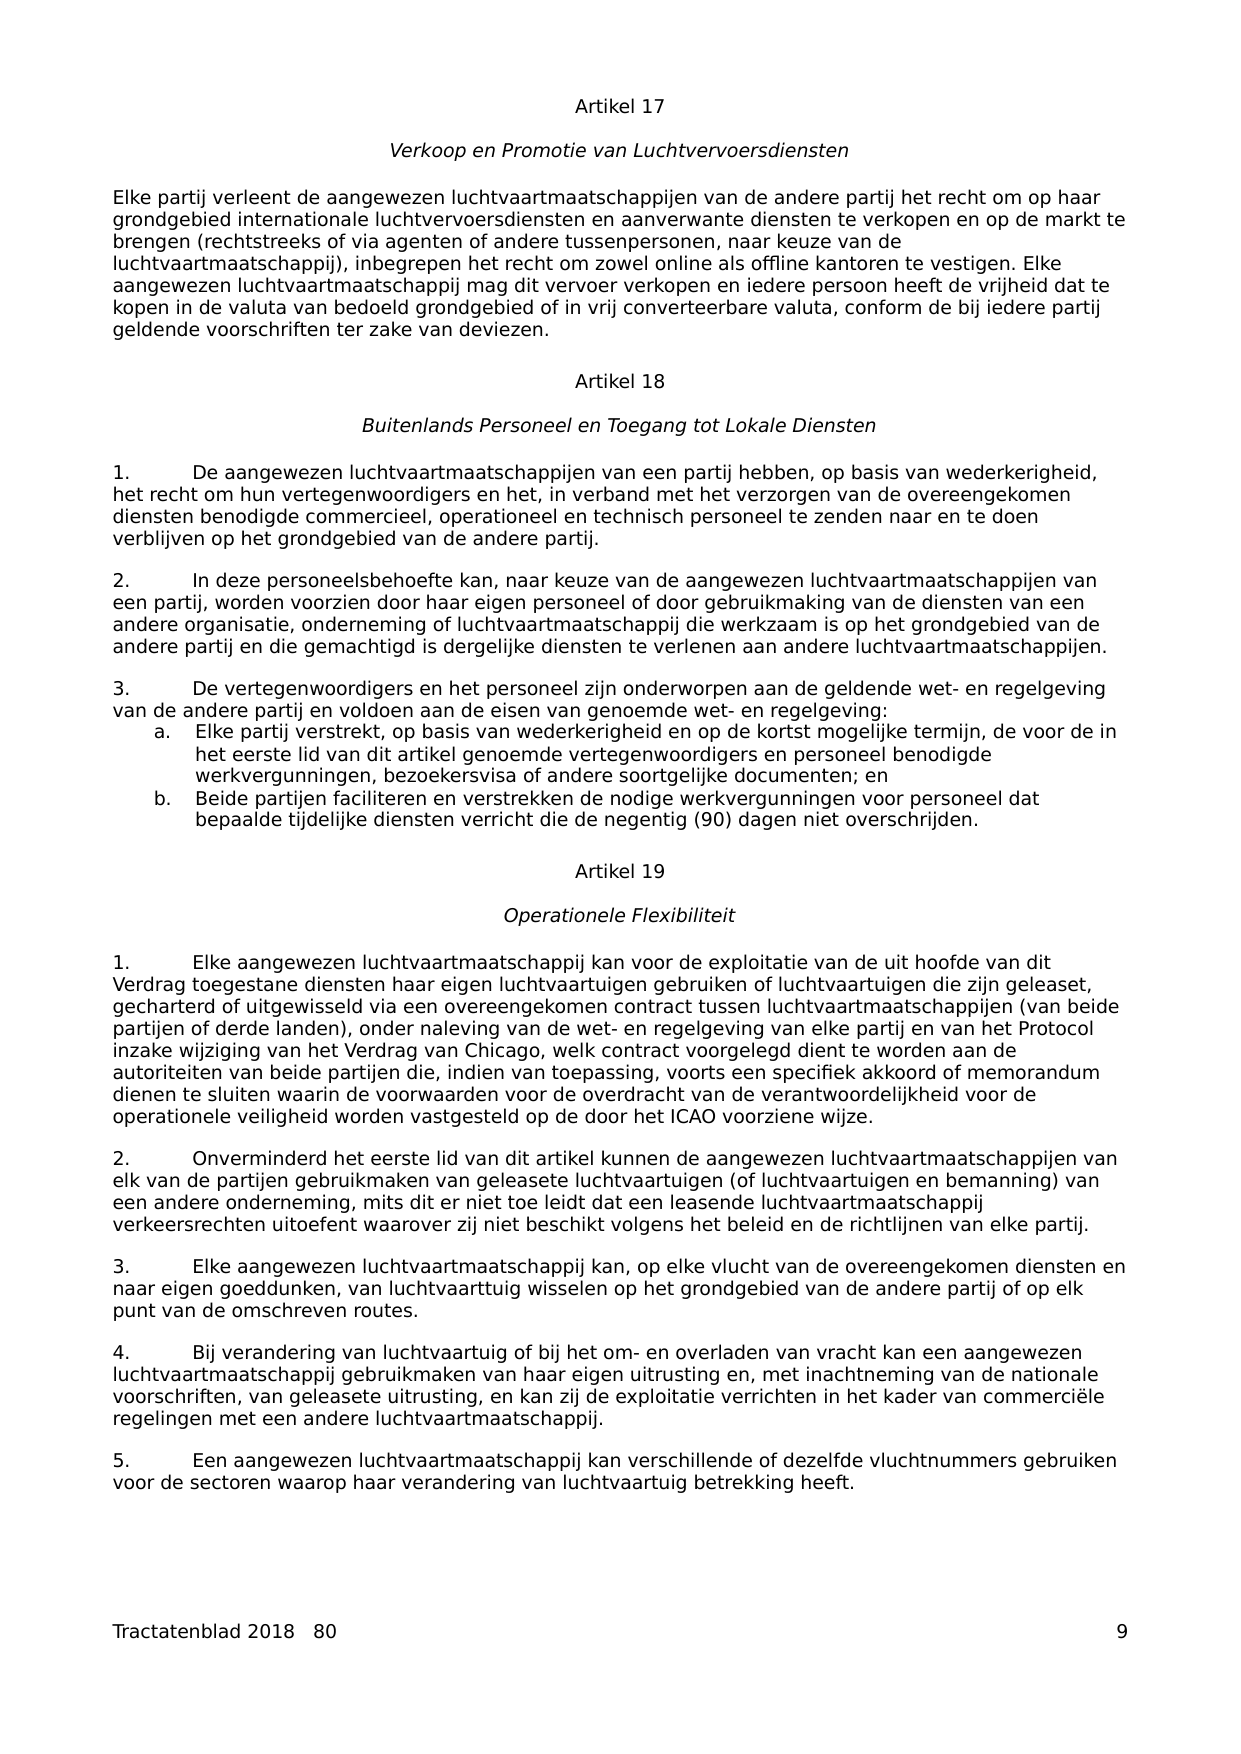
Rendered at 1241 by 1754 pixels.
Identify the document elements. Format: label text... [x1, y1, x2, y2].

text 2. Onverminderd het eerste lid van dit artikel kunnen de aangewezen luchtvaartmaatschappijen van elk van de partijen gebruikmaken van geleasete luchtvaartuigen (of luchtvaartuigen en bemanning) van een andere onderneming, mits dit er niet toe leidt dat een leasende luchtvaartmaatschappij verkeersrechten uitoefent waarover zij niet beschikt volgens het beleid en de richtlijnen van elke partij. [112, 1148, 1128, 1236]
text 2. In deze personeelsbehoefte kan, naar keuze van de aangewezen luchtvaartmaatschappijen van een partij, worden voorzien door haar eigen personeel of door gebruikmaking van de diensten van een andere organisatie, onderneming of luchtvaartmaatschappij die werkzaam is op het grondgebied van de andere partij en die gemachtigd is dergelijke diensten te verlenen aan andere luchtvaartmaatschappijen. [112, 569, 1128, 657]
text b. Beide partijen faciliteren en verstrekken de nodige werkvergunningen voor personeel dat bepaalde tijdelijke diensten verricht die de negentig (90) dagen niet overschrijden. [153, 787, 1128, 831]
text 1. De aangewezen luchtvaartmaatschappijen van een partij hebben, op basis van wederkerigheid, het recht om hun vertegenwoordigers en het, in verband met het verzorgen van de overeengekomen diensten benodigde commercieel, operationeel en technisch personeel te zenden naar en te doen verblijven op het grondgebied van de andere partij. [112, 462, 1128, 549]
text 3. Elke aangewezen luchtvaartmaatschappij kan, op elke vlucht van de overeengekomen diensten en naar eigen goeddunken, van luchtvaarttuig wisselen op het grondgebied van de andere partij of op elk punt van de omschreven routes. [112, 1256, 1128, 1322]
subtitle Artikel 19 Operationele Flexibiliteit [112, 861, 1128, 927]
text 4. Bij verandering van luchtvaartuig of bij het om- en overladen van vracht kan een aangewezen luchtvaartmaatschappij gebruikmaken van haar eigen uitrusting en, met inachtneming van de nationale voorschriften, van geleasete uitrusting, en kan zij de exploitatie verrichten in het kader van commerciële regelingen met een andere luchtvaartmaatschappij. [112, 1342, 1128, 1430]
subtitle Artikel 17 Verkoop en Promotie van Luchtvervoersdiensten [112, 96, 1128, 162]
subtitle Artikel 18 Buitenlands Personeel en Toegang tot Lokale Diensten [112, 371, 1128, 437]
text Elke partij verleent de aangewezen luchtvaartmaatschappijen van de andere partij het recht om op haar grondgebied internationale luchtvervoersdiensten en aanverwante diensten te verkopen en op de markt te brengen (rechtstreeks of via agenten of andere tussenpersonen, naar keuze van de luchtvaartmaatschappij), inbegrepen het recht om zowel online als offline kantoren te vestigen. Elke aangewezen luchtvaartmaatschappij mag dit vervoer verkopen en iedere persoon heeft de vrijheid dat te kopen in de valuta van bedoeld grondgebied of in vrij converteerbare valuta, conform de bij iedere partij geldende voorschriften ter zake van deviezen. [112, 187, 1128, 341]
text 1. Elke aangewezen luchtvaartmaatschappij kan voor de exploitatie van de uit hoofde van dit Verdrag toegestane diensten haar eigen luchtvaartuigen gebruiken of luchtvaartuigen die zijn geleaset, gecharterd of uitgewisseld via een overeengekomen contract tussen luchtvaartmaatschappijen (van beide partijen of derde landen), onder naleving van de wet- en regelgeving van elke partij en van het Protocol inzake wijziging van het Verdrag van Chicago, welk contract voorgelegd dient te worden aan de autoriteiten van beide partijen die, indien van toepassing, voorts een specifiek akkoord of memorandum dienen te sluiten waarin de voorwaarden voor de overdracht van de verantwoordelijkheid voor de operationele veiligheid worden vastgesteld op de door het ICAO voorziene wijze. [112, 952, 1128, 1128]
text a. Elke partij verstrekt, op basis van wederkerigheid en op de kortst mogelijke termijn, de voor de in het eerste lid van dit artikel genoemde vertegenwoordigers en personeel benodigde werkvergunningen, bezoekersvisa of andere soortgelijke documenten; en [153, 721, 1128, 787]
text 3. De vertegenwoordigers en het personeel zijn onderworpen aan de geldende wet- en regelgeving van de andere partij en voldoen aan de eisen van genoemde wet- en regelgeving: [112, 677, 1128, 721]
text 5. Een aangewezen luchtvaartmaatschappij kan verschillende of dezelfde vluchtnummers gebruiken voor de sectoren waarop haar verandering van luchtvaartuig betrekking heeft. [112, 1450, 1128, 1494]
